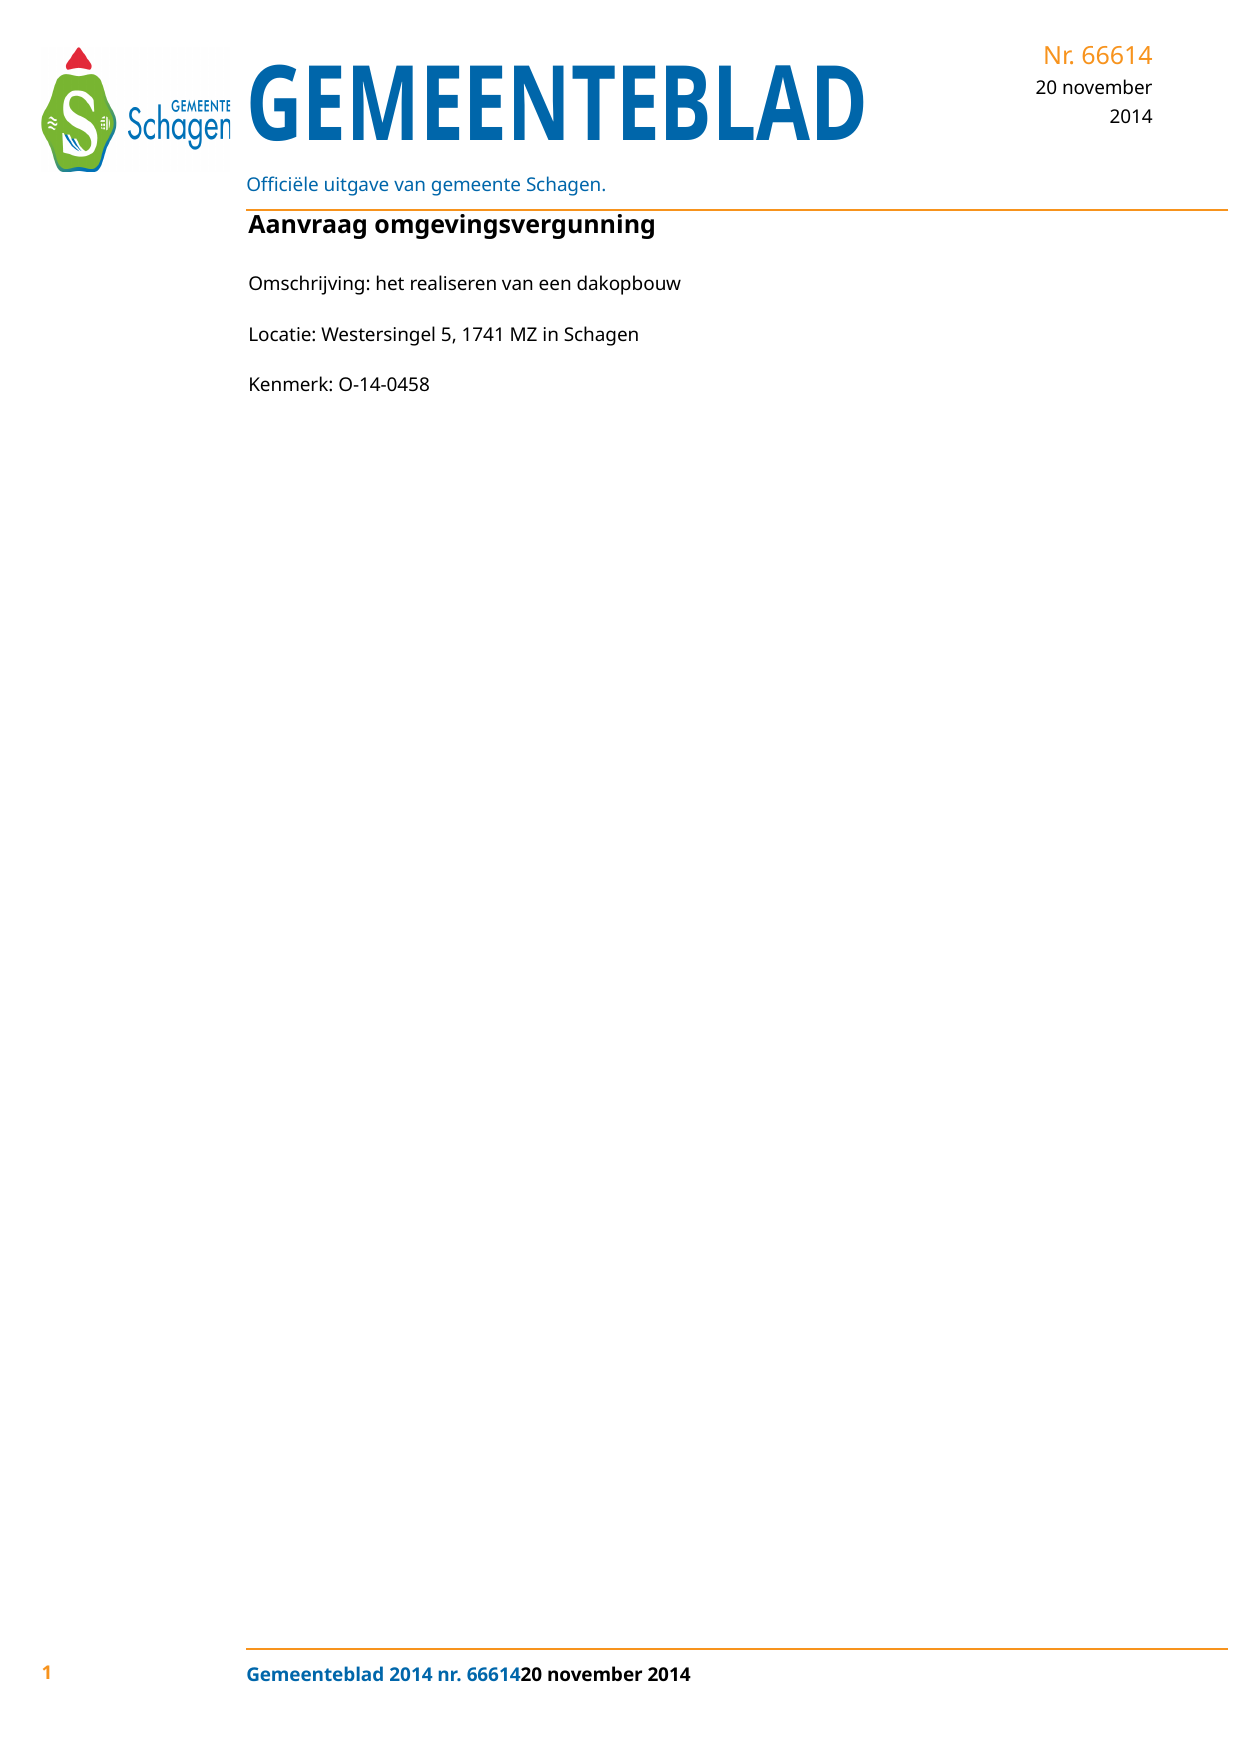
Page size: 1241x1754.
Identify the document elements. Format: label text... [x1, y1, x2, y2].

text Aanvraag omgevingsvergunning [248, 211, 1152, 241]
picture [41, 47, 231, 172]
text Omschrijving: het realiseren van een dakopbouw [248, 270, 1152, 296]
text Kenmerk: O-14-0458 [248, 371, 1152, 397]
text Locatie: Westersingel 5, 1741 MZ in Schagen [248, 321, 1152, 346]
